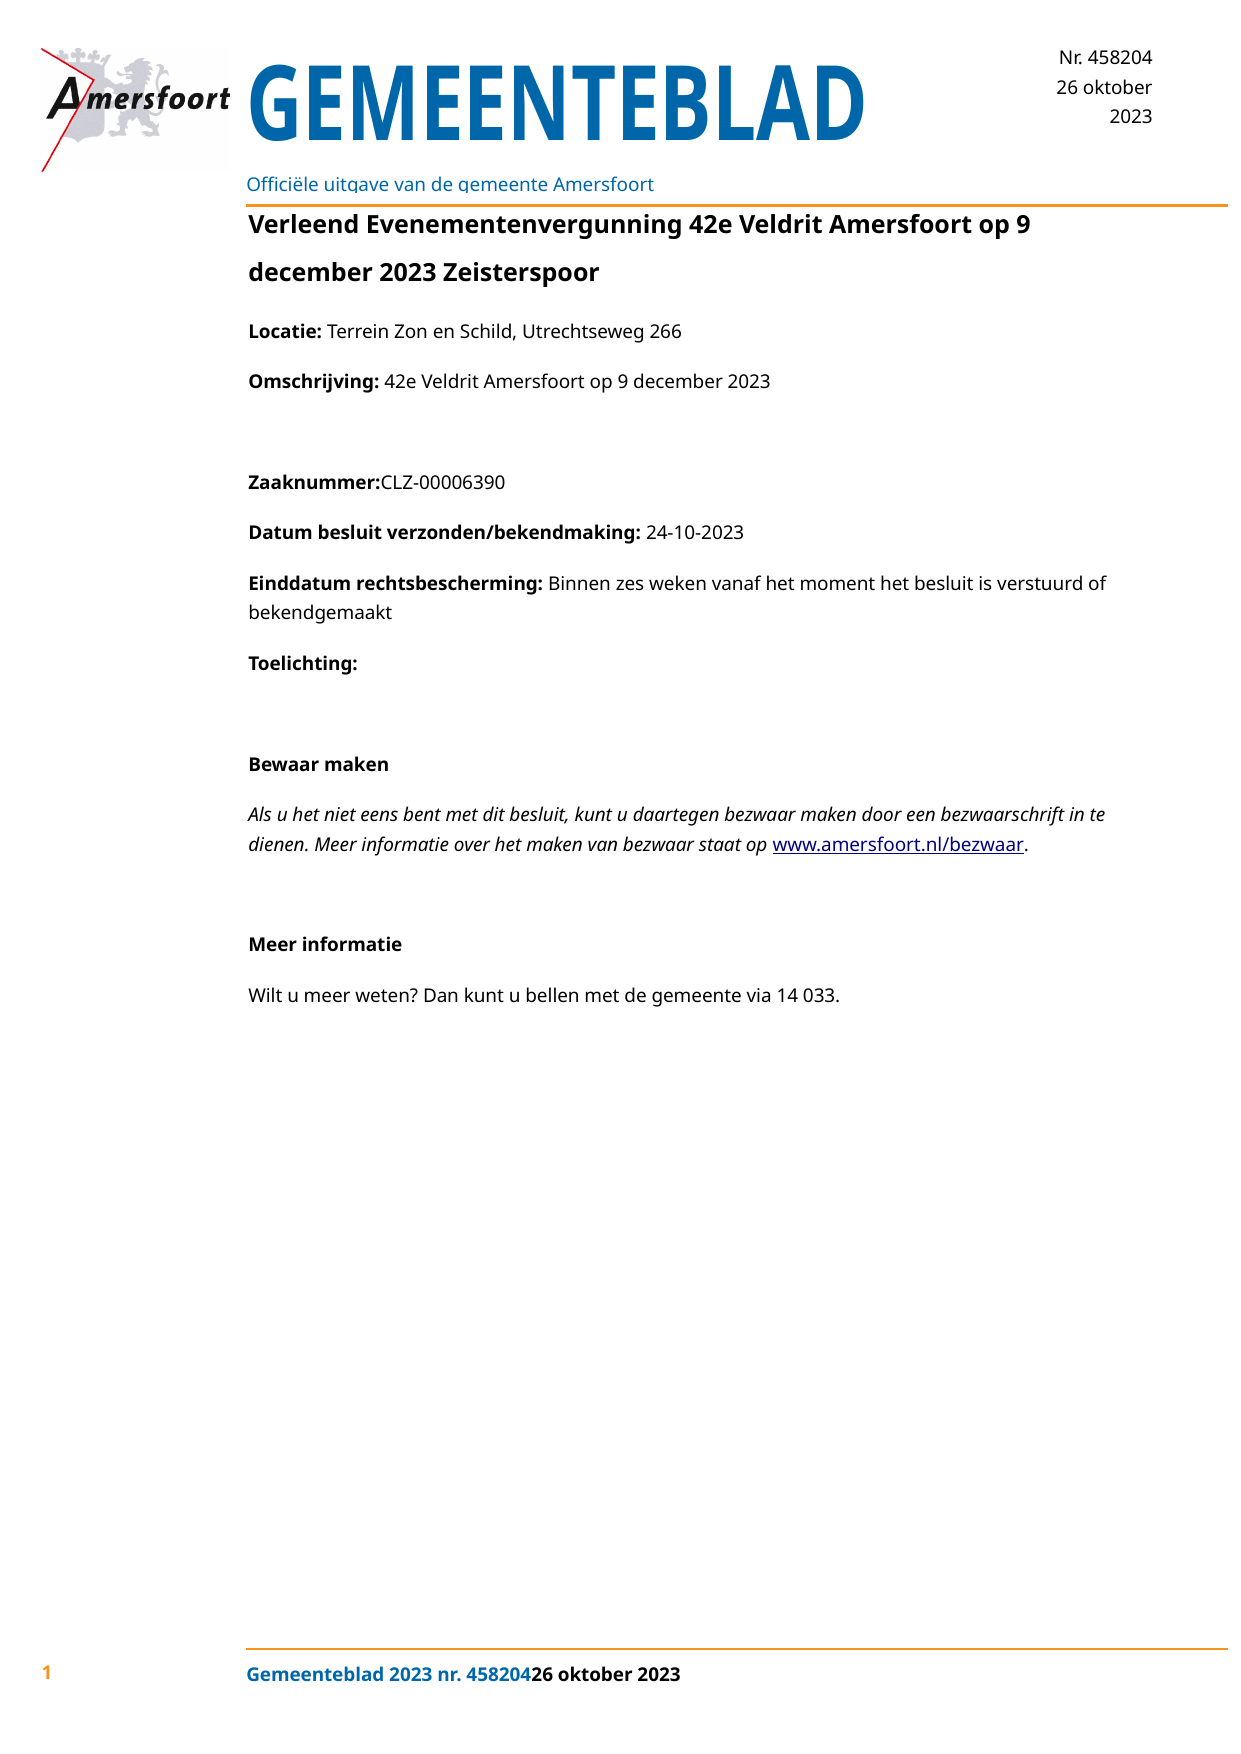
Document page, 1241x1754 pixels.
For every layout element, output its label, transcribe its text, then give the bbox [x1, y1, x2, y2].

text Omschrijving: 42e Veldrit Amersfoort op 9 december 2023 [248, 368, 1152, 394]
text Einddatum rechtsbescherming: Binnen zes weken vanaf het moment het besluit is verstuurd of bekendgemaakt [248, 570, 1152, 625]
text Locatie: Terrein Zon en Schild, Utrechtseweg 266 [248, 318, 1152, 344]
picture [41, 47, 231, 172]
text Als u het niet eens bent met dit besluit, kunt u daartegen bezwaar maken door een bezwaarschrift in te dienen. Meer informatie over het maken van bezwaar staat op www.amersfoort.nl/bezwaar. [248, 801, 1152, 857]
text Toelichting: [248, 650, 1152, 676]
text Datum besluit verzonden/bekendmaking: 24-10-2023 [248, 519, 1152, 545]
text Meer informatie [248, 932, 1152, 957]
text Zaaknummer:CLZ-00006390 [248, 469, 1152, 495]
text Bewaar maken [248, 751, 1152, 777]
text Wilt u meer weten? Dan kunt u bellen met de gemeente via 14 033. [248, 982, 1152, 1008]
text Verleend Evenementenvergunning 42e Veldrit Amersfoort op 9 december 2023 Zeisterspoor [248, 207, 1152, 288]
